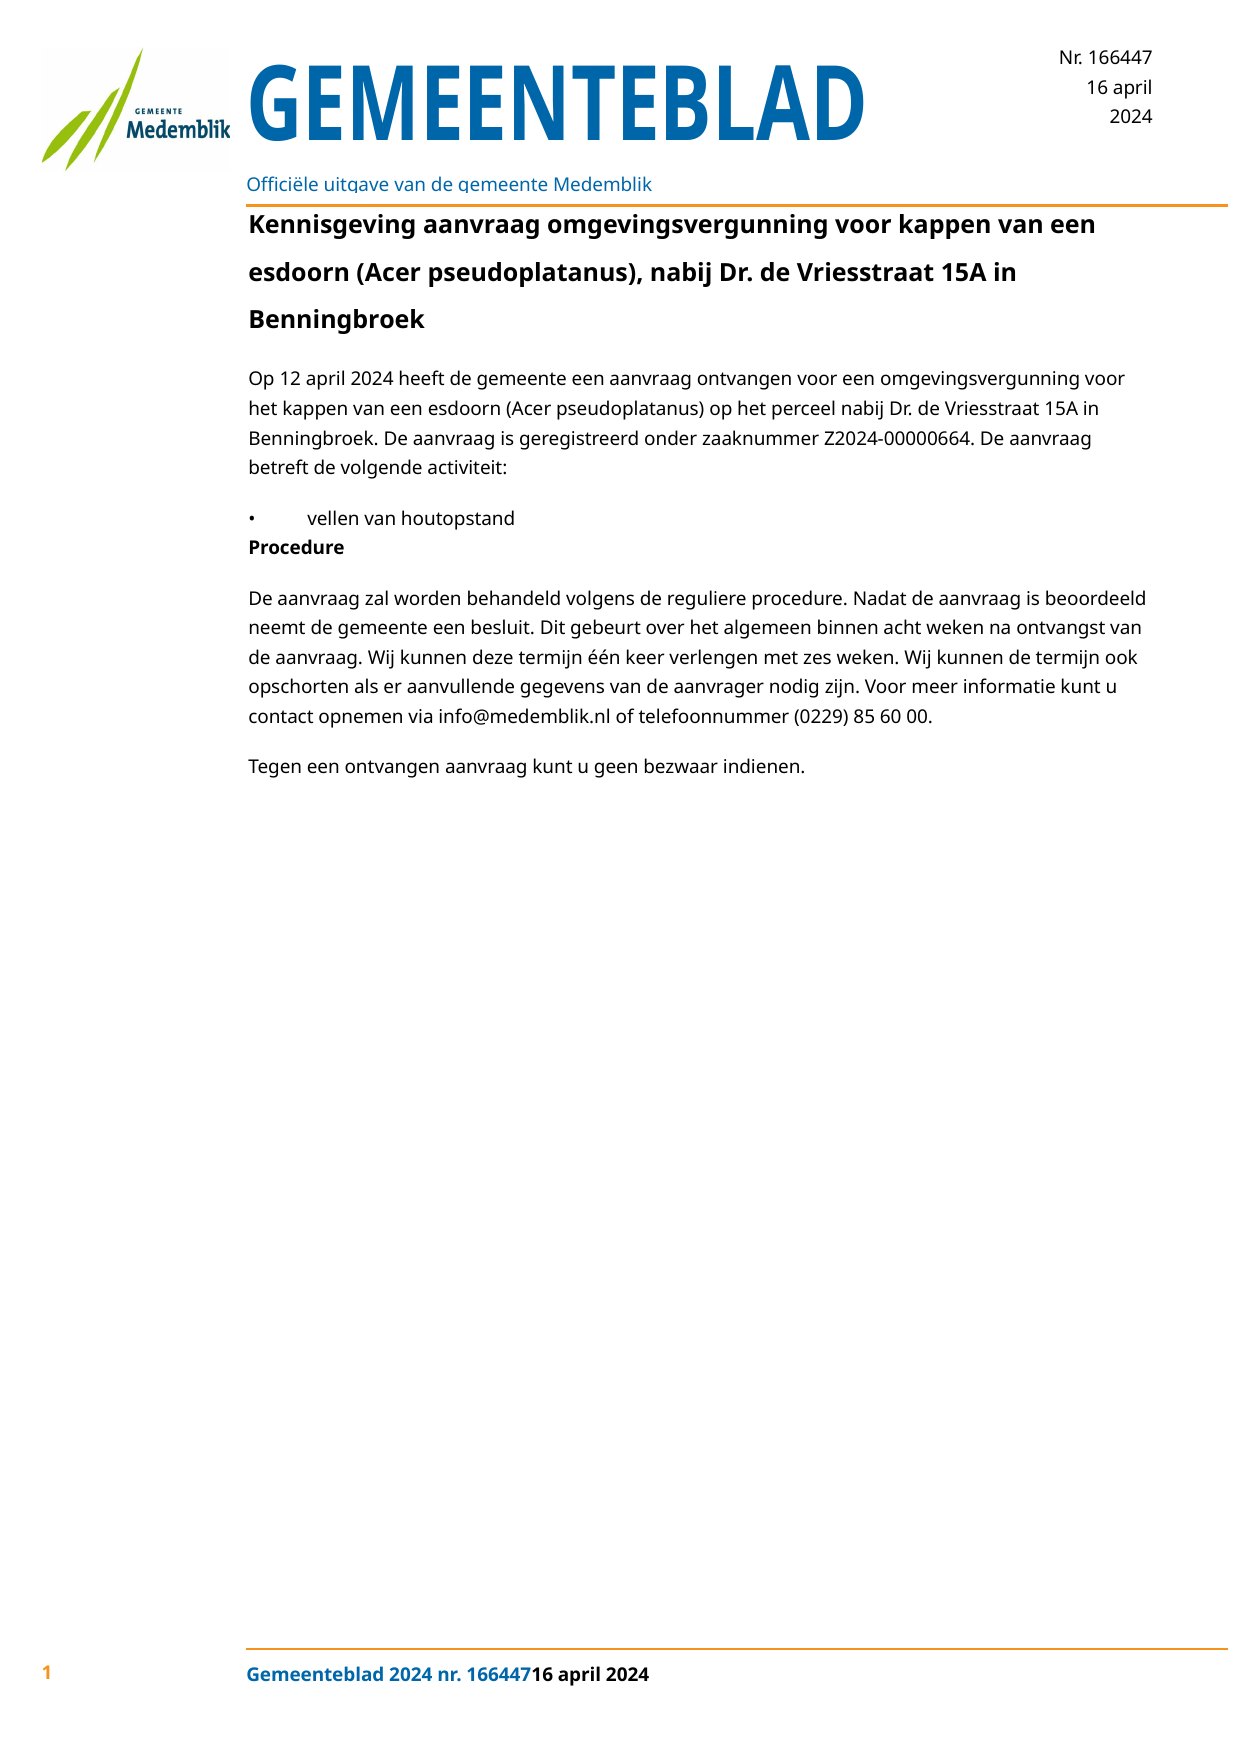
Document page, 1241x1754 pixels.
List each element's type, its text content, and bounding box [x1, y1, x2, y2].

picture [41, 47, 231, 172]
text Tegen een ontvangen aanvraag kunt u geen bezwaar indienen. [248, 753, 1152, 779]
text Op 12 april 2024 heeft de gemeente een aanvraag ontvangen voor een omgevingsvergunning voor het kappen van een esdoorn (Acer pseudoplatanus) op het perceel nabij Dr. de Vriesstraat 15A in Benningbroek. De aanvraag is geregistreerd onder zaaknummer Z2024-00000664. De aanvraag betreft de volgende activiteit: [248, 366, 1152, 480]
text Procedure [248, 534, 1152, 560]
text Kennisgeving aanvraag omgevingsvergunning voor kappen van een esdoorn (Acer pseudoplatanus), nabij Dr. de Vriesstraat 15A in Benningbroek [248, 207, 1152, 336]
list vellen van houtopstand [248, 505, 1152, 530]
text De aanvraag zal worden behandeld volgens de reguliere procedure. Nadat de aanvraag is beoordeeld neemt de gemeente een besluit. Dit gebeurt over het algemeen binnen acht weken na ontvangst van de aanvraag. Wij kunnen deze termijn één keer verlengen met zes weken. Wij kunnen de termijn ook opschorten als er aanvullende gegevens van de aanvrager nodig zijn. Voor meer informatie kunt u contact opnemen via info@medemblik.nl of telefoonnummer (0229) 85 60 00. [248, 585, 1152, 729]
